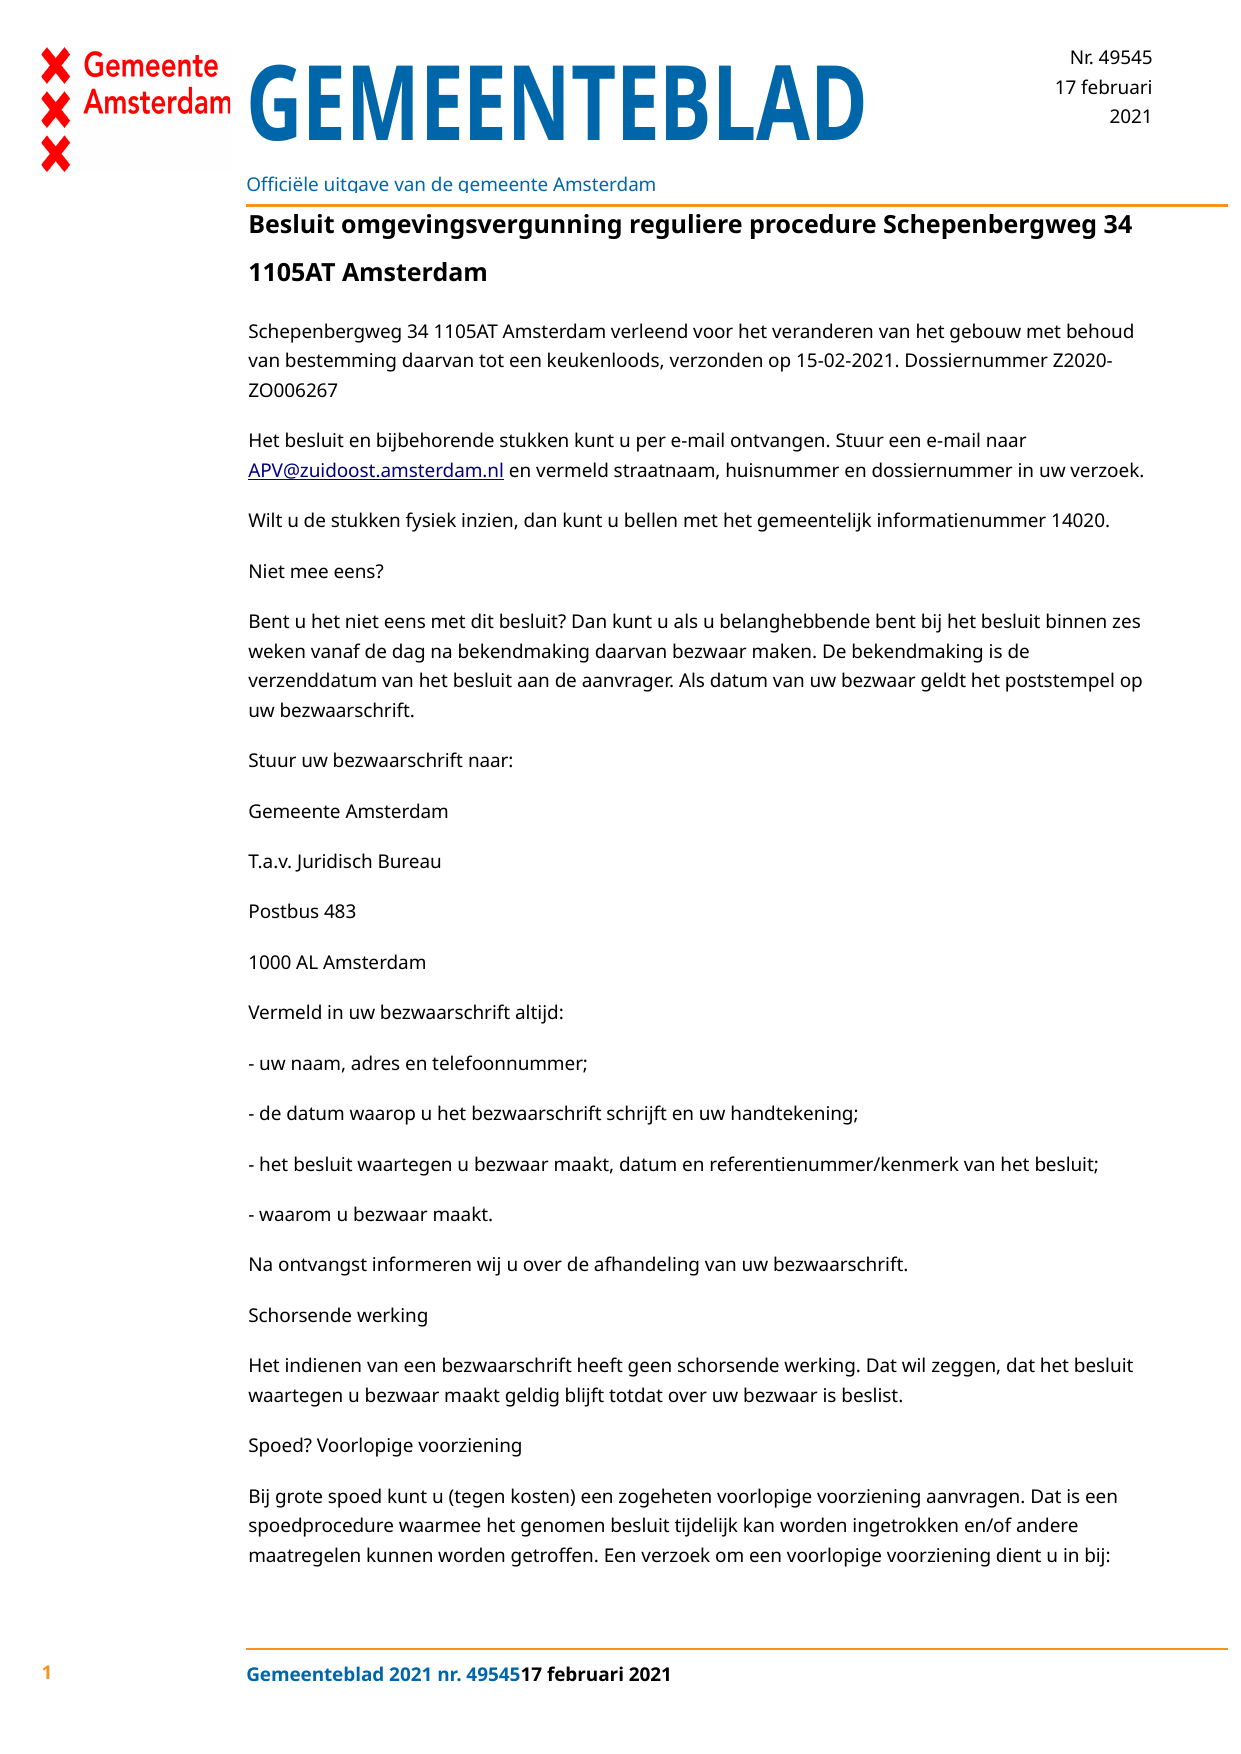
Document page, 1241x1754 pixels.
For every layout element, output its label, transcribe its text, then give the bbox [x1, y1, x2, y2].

picture [41, 47, 231, 172]
text - uw naam, adres en telefoonnummer; [248, 1050, 1152, 1076]
text 1000 AL Amsterdam [248, 949, 1152, 975]
text Vermeld in uw bezwaarschrift altijd: [248, 999, 1152, 1025]
text Besluit omgevingsvergunning reguliere procedure Schepenbergweg 34 1105AT Amsterdam [248, 207, 1152, 288]
text Bij grote spoed kunt u (tegen kosten) een zogeheten voorlopige voorziening aanvragen. Dat is een spoedprocedure waarmee het genomen besluit tijdelijk kan worden ingetrokken en/of andere maatregelen kunnen worden getroffen. Een verzoek om een voorlopige voorziening dient u in bij: [248, 1483, 1152, 1568]
text Wilt u de stukken fysiek inzien, dan kunt u bellen met het gemeentelijk informatienummer 14020. [248, 507, 1152, 533]
text Schorsende werking [248, 1302, 1152, 1328]
text Het indienen van een bezwaarschrift heeft geen schorsende werking. Dat wil zeggen, dat het besluit waartegen u bezwaar maakt geldig blijft totdat over uw bezwaar is beslist. [248, 1352, 1152, 1408]
text Spoed? Voorlopige voorziening [248, 1432, 1152, 1458]
text Niet mee eens? [248, 558, 1152, 584]
text Stuur uw bezwaarschrift naar: [248, 747, 1152, 773]
text - het besluit waartegen u bezwaar maakt, datum en referentienummer/kenmerk van het besluit; [248, 1151, 1152, 1177]
text - waarom u bezwaar maakt. [248, 1201, 1152, 1227]
text T.a.v. Juridisch Bureau [248, 848, 1152, 874]
text Gemeente Amsterdam [248, 798, 1152, 824]
text Na ontvangst informeren wij u over de afhandeling van uw bezwaarschrift. [248, 1252, 1152, 1277]
text Bent u het niet eens met dit besluit? Dan kunt u als u belanghebbende bent bij het besluit binnen zes weken vanaf de dag na bekendmaking daarvan bezwaar maken. De bekendmaking is de verzenddatum van het besluit aan de aanvrager. Als datum van uw bezwaar geldt het poststempel op uw bezwaarschrift. [248, 608, 1152, 723]
text Postbus 483 [248, 899, 1152, 924]
text Het besluit en bijbehorende stukken kunt u per e-mail ontvangen. Stuur een e-mail naar APV@zuidoost.amsterdam.nl en vermeld straatnaam, huisnummer en dossiernummer in uw verzoek. [248, 427, 1152, 483]
text Schepenbergweg 34 1105AT Amsterdam verleend voor het veranderen van het gebouw met behoud van bestemming daarvan tot een keukenloods, verzonden op 15-02-2021. Dossiernummer Z2020-ZO006267 [248, 318, 1152, 403]
text - de datum waarop u het bezwaarschrift schrijft en uw handtekening; [248, 1100, 1152, 1126]
